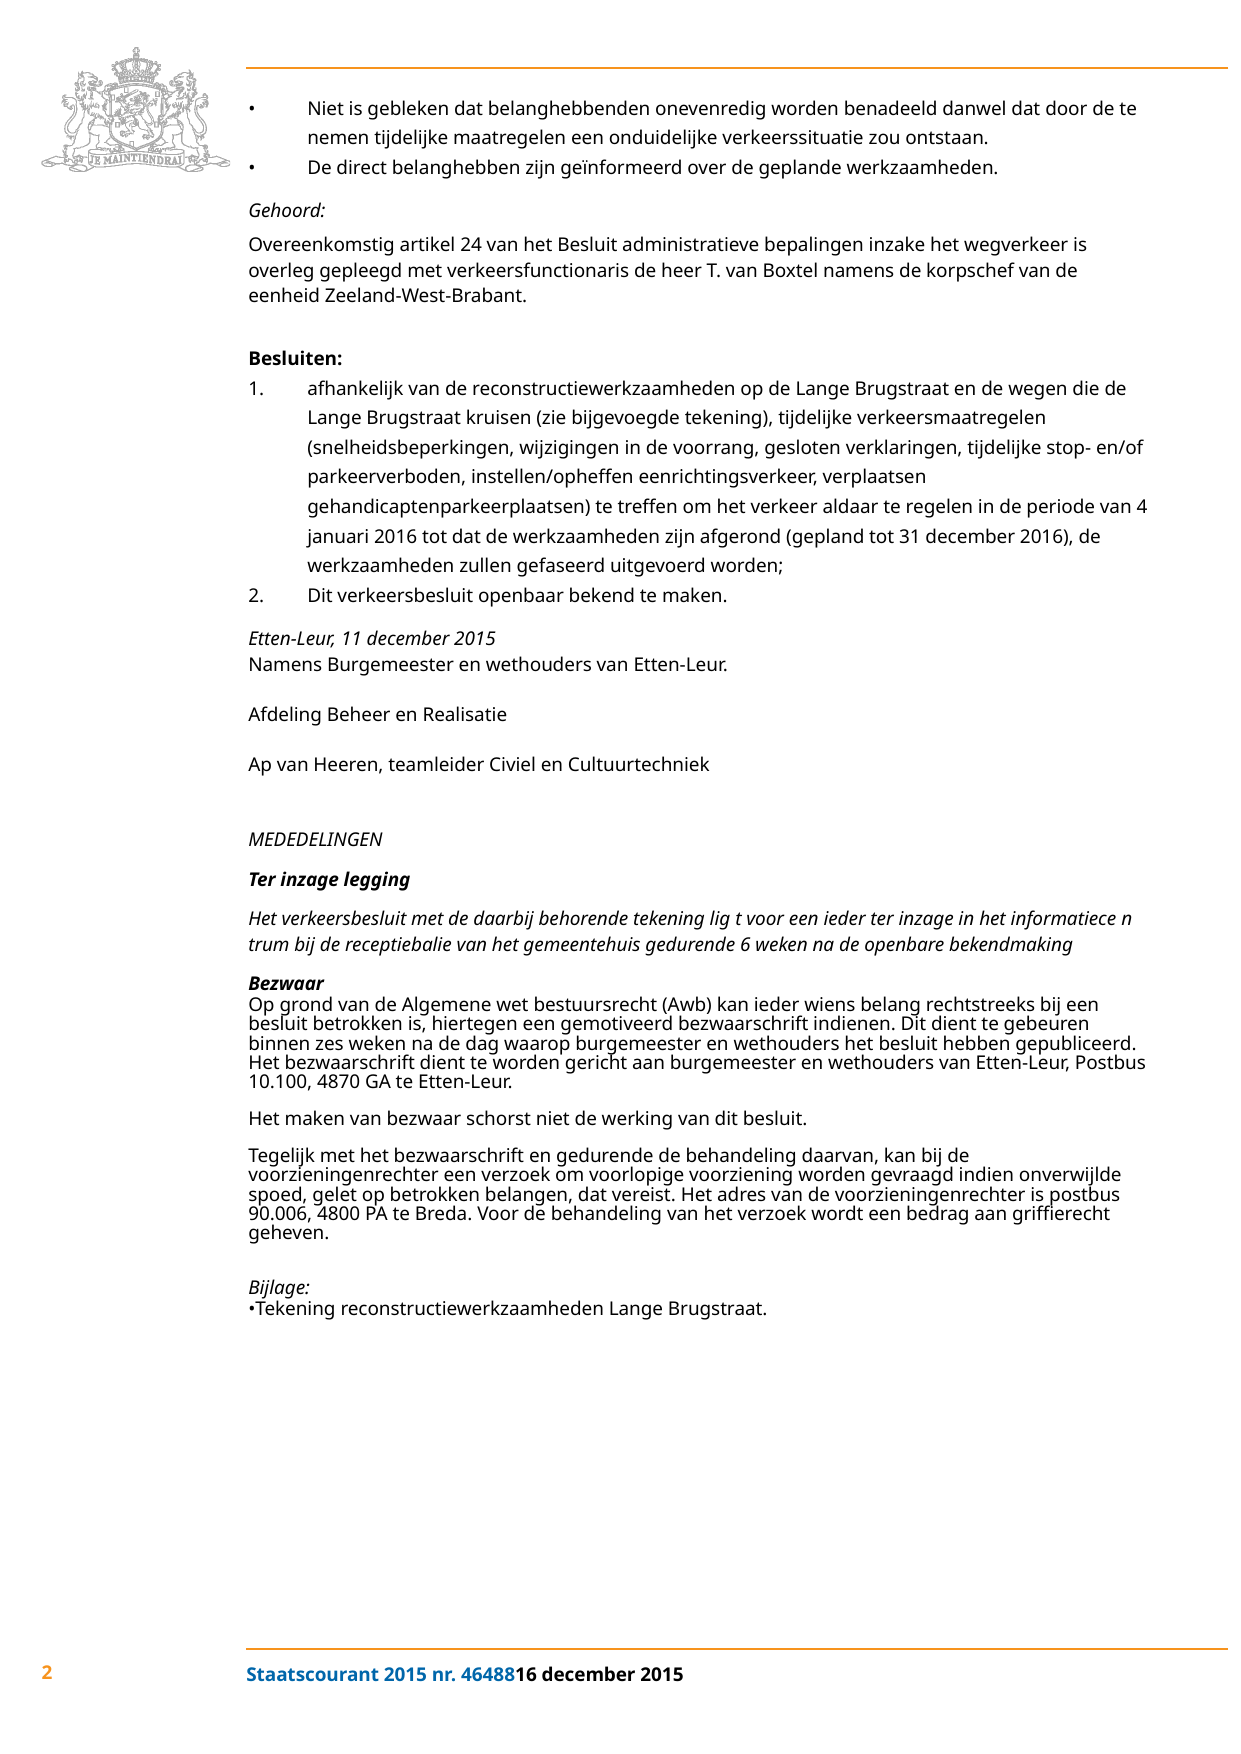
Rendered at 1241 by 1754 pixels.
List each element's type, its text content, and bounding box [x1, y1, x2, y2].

text Ap van Heeren, teamleider Civiel en Cultuurtechniek [248, 752, 1152, 777]
text Etten-Leur, 11 december 2015 [248, 625, 1152, 651]
text Gehoord: [248, 197, 1152, 223]
list Niet is gebleken dat belanghebbenden onevenredig worden benadeeld danwel dat door de te nemen tijdelijke maatregelen een onduidelijke verkeerssituatie zou ontstaan. [248, 95, 1152, 150]
text Afdeling Beheer en Realisatie [248, 701, 1152, 727]
text Het maken van bezwaar schorst niet de werking van dit besluit. [248, 1110, 1152, 1129]
text Het verkeersbesluit met de daarbij behorende tekening lig t voor een ieder ter inzage in het informatiece n trum bij de receptiebalie van het gemeentehuis gedurende 6 weken na de openbare bekendmaking [248, 905, 1152, 957]
text Ter inzage legging [248, 866, 1152, 892]
picture [41, 47, 231, 172]
list De direct belanghebben zijn geïnformeerd over de geplande werkzaamheden. [248, 154, 1152, 180]
text Bezwaar [248, 970, 1152, 996]
text Tegelijk met het bezwaarschrift en gedurende de behandeling daarvan, kan bij de voorzieningenrechter een verzoek om voorlopige voorziening worden gevraagd indien onverwijlde spoed, gelet op betrokken belangen, dat vereist. Het adres van de voorzieningenrechter is postbus 90.006, 4800 PA te Breda. Voor de behandeling van het verzoek wordt een bedrag aan griffierecht geheven. [248, 1147, 1152, 1243]
list Dit verkeersbesluit openbaar bekend te maken. [248, 582, 1152, 608]
text •Tekening reconstructiewerkzaamheden Lange Brugstraat. [248, 1300, 1152, 1319]
text Overeenkomstig artikel 24 van het Besluit administratieve bepalingen inzake het wegverkeer is overleg gepleegd met verkeersfunctionaris de heer T. van Boxtel namens de korpschef van de eenheid Zeeland-West-Brabant. [248, 231, 1152, 308]
text Op grond van de Algemene wet bestuursrecht (Awb) kan ieder wiens belang rechtstreeks bij een besluit betrokken is, hiertegen een gemotiveerd bezwaarschrift indienen. Dit dient te gebeuren binnen zes weken na de dag waarop burgemeester en wethouders het besluit hebben gepubliceerd. Het bezwaarschrift dient te worden gericht aan burgemeester en wethouders van Etten-Leur, Postbus 10.100, 4870 GA te Etten-Leur. [248, 996, 1152, 1092]
list afhankelijk van de reconstructiewerkzaamheden op de Lange Brugstraat en de wegen die de Lange Brugstraat kruisen (zie bijgevoegde tekening), tijdelijke verkeersmaatregelen (snelheidsbeperkingen, wijzigingen in de voorrang, gesloten verklaringen, tijdelijke stop- en/of parkeerverboden, instellen/opheffen eenrichtingsverkeer, verplaatsen gehandicaptenparkeerplaatsen) te treffen om het verkeer aldaar te regelen in de periode van 4 januari 2016 tot dat de werkzaamheden zijn afgerond (gepland tot 31 december 2016), de werkzaamheden zullen gefaseerd uitgevoerd worden; [248, 375, 1152, 578]
text Besluiten: [248, 345, 1152, 371]
text Namens Burgemeester en wethouders van Etten-Leur. [248, 651, 1152, 677]
text Bijlage: [248, 1274, 1152, 1300]
text MEDEDELINGEN [248, 827, 1152, 852]
